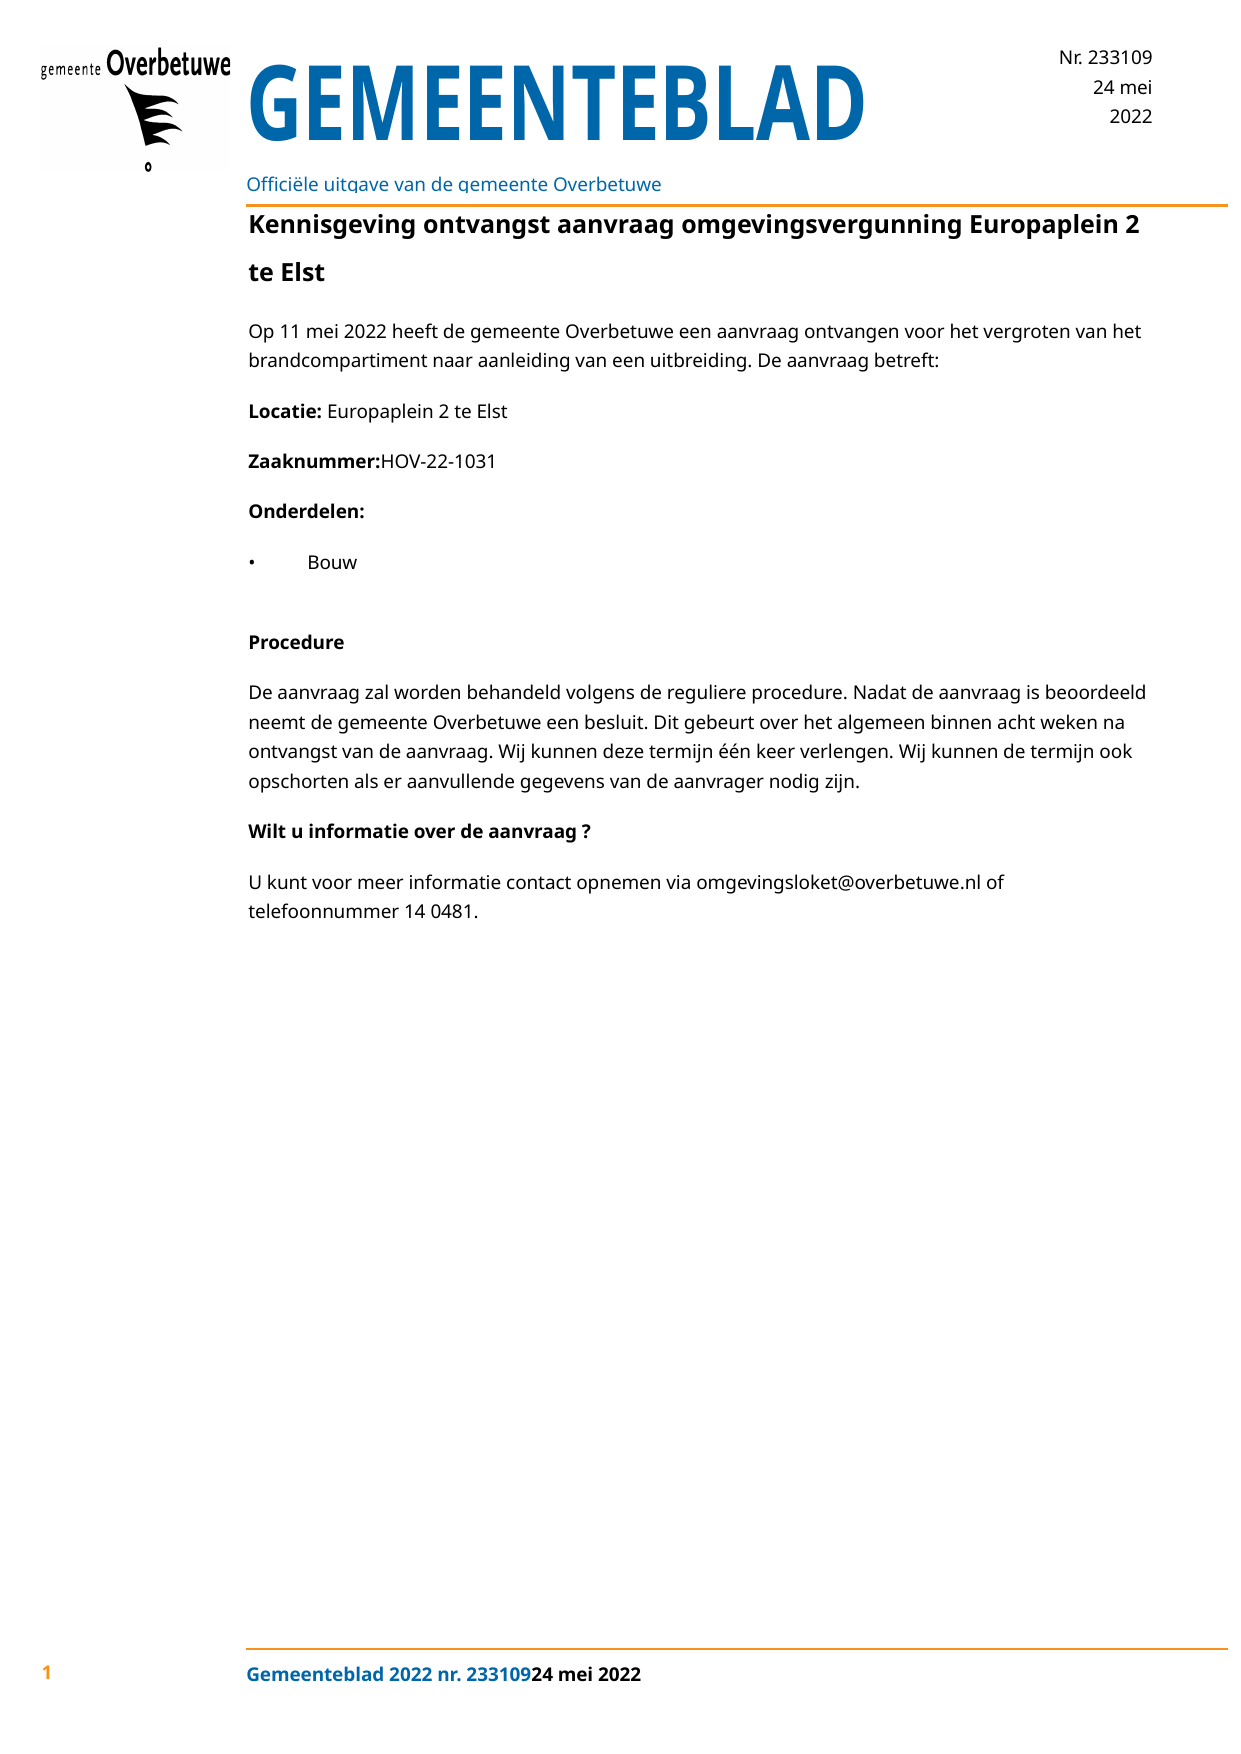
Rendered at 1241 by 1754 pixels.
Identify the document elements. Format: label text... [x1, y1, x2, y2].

text Op 11 mei 2022 heeft de gemeente Overbetuwe een aanvraag ontvangen voor het vergroten van het brandcompartiment naar aanleiding van een uitbreiding. De aanvraag betreft: [248, 318, 1152, 373]
text Onderdelen: [248, 499, 1152, 524]
picture [41, 47, 231, 172]
text Locatie: Europaplein 2 te Elst [248, 398, 1152, 424]
text U kunt voor meer informatie contact opnemen via omgevingsloket@overbetuwe.nl of telefoonnummer 14 0481. [248, 869, 1152, 924]
text Zaaknummer:HOV-22-1031 [248, 448, 1152, 474]
text Wilt u informatie over de aanvraag ? [248, 819, 1152, 844]
text De aanvraag zal worden behandeld volgens de reguliere procedure. Nadat de aanvraag is beoordeeld neemt de gemeente Overbetuwe een besluit. Dit gebeurt over het algemeen binnen acht weken na ontvangst van de aanvraag. Wij kunnen deze termijn één keer verlengen. Wij kunnen de termijn ook opschorten als er aanvullende gegevens van de aanvrager nodig zijn. [248, 679, 1152, 794]
text Procedure [248, 629, 1152, 655]
list Bouw [248, 549, 1152, 575]
text Kennisgeving ontvangst aanvraag omgevingsvergunning Europaplein 2 te Elst [248, 207, 1152, 288]
